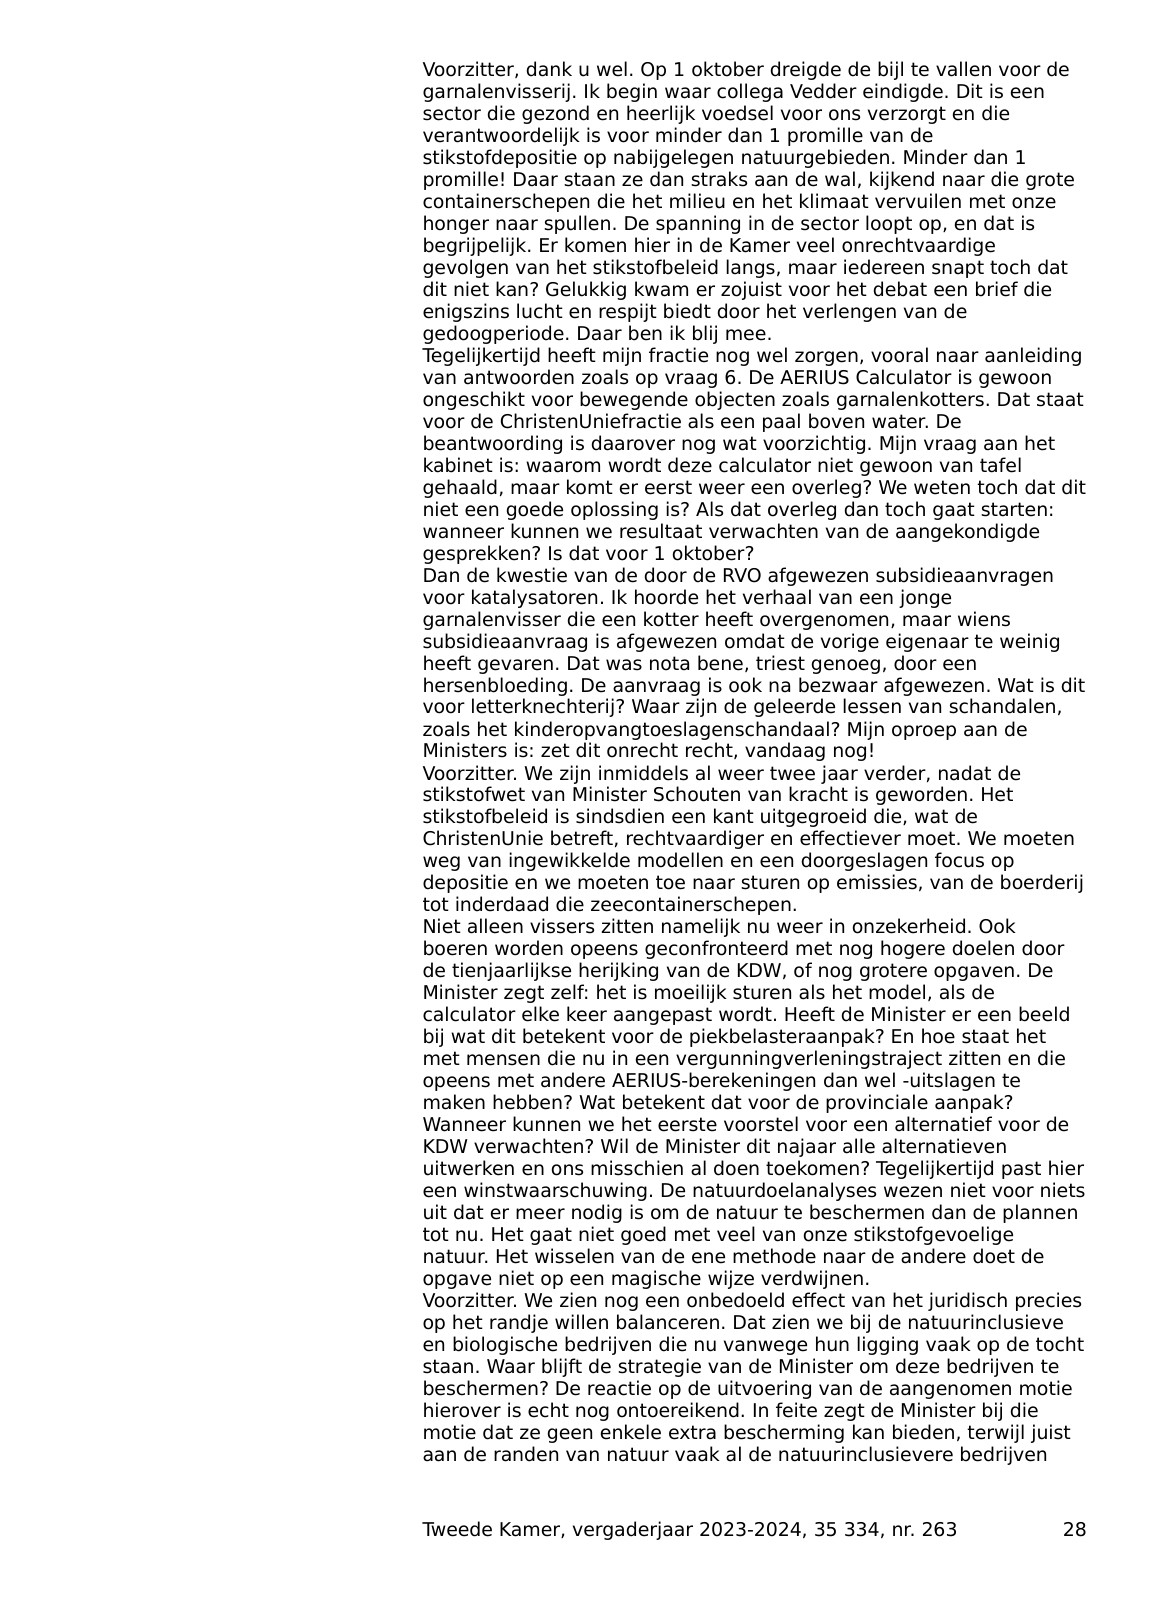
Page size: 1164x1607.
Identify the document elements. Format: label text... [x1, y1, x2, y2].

text Voorzitter. We zien nog een onbedoeld effect van het juridisch precies op het randje willen balanceren. Dat zien we bij de natuurinclusieve en biologische bedrijven die nu vanwege hun ligging vaak op de tocht staan. Waar blijft de strategie van de Minister om deze bedrijven te beschermen? De reactie op de uitvoering van de aangenomen motie hierover is echt nog ontoereikend. In feite zegt de Minister bij die motie dat ze geen enkele extra bescherming kan bieden, terwijl juist aan de randen van natuur vaak al de natuurinclusievere bedrijven [422, 1290, 1087, 1466]
text Tegelijkertijd heeft mijn fractie nog wel zorgen, vooral naar aanleiding van antwoorden zoals op vraag 6. De AERIUS Calculator is gewoon ongeschikt voor bewegende objecten zoals garnalenkotters. Dat staat voor de ChristenUniefractie als een paal boven water. De beantwoording is daarover nog wat voorzichtig. Mijn vraag aan het kabinet is: waarom wordt deze calculator niet gewoon van tafel gehaald, maar komt er eerst weer een overleg? We weten toch dat dit niet een goede oplossing is? Als dat overleg dan toch gaat starten: wanneer kunnen we resultaat verwachten van de aangekondigde gesprekken? Is dat voor 1 oktober? [422, 345, 1087, 564]
text Voorzitter, dank u wel. Op 1 oktober dreigde de bijl te vallen voor de garnalenvisserij. Ik begin waar collega Vedder eindigde. Dit is een sector die gezond en heerlijk voedsel voor ons verzorgt en die verantwoordelijk is voor minder dan 1 promille van de stikstofdepositie op nabijgelegen natuurgebieden. Minder dan 1 promille! Daar staan ze dan straks aan de wal, kijkend naar die grote containerschepen die het milieu en het klimaat vervuilen met onze honger naar spullen. De spanning in de sector loopt op, en dat is begrijpelijk. Er komen hier in de Kamer veel onrechtvaardige gevolgen van het stikstofbeleid langs, maar iedereen snapt toch dat dit niet kan? Gelukkig kwam er zojuist voor het debat een brief die enigszins lucht en respijt biedt door het verlengen van de gedoogperiode. Daar ben ik blij mee. [422, 59, 1087, 345]
text Voorzitter. We zijn inmiddels al weer twee jaar verder, nadat de stikstofwet van Minister Schouten van kracht is geworden. Het stikstofbeleid is sindsdien een kant uitgegroeid die, wat de ChristenUnie betreft, rechtvaardiger en effectiever moet. We moeten weg van ingewikkelde modellen en een doorgeslagen focus op depositie en we moeten toe naar sturen op emissies, van de boerderij tot inderdaad die zeecontainerschepen. [422, 762, 1087, 916]
text Dan de kwestie van de door de RVO afgewezen subsidieaanvragen voor katalysatoren. Ik hoorde het verhaal van een jonge garnalenvisser die een kotter heeft overgenomen, maar wiens subsidieaanvraag is afgewezen omdat de vorige eigenaar te weinig heeft gevaren. Dat was nota bene, triest genoeg, door een hersenbloeding. De aanvraag is ook na bezwaar afgewezen. Wat is dit voor letterknechterij? Waar zijn de geleerde lessen van schandalen, zoals het kinderopvangtoeslagenschandaal? Mijn oproep aan de Ministers is: zet dit onrecht recht, vandaag nog! [422, 564, 1087, 762]
text Niet alleen vissers zitten namelijk nu weer in onzekerheid. Ook boeren worden opeens geconfronteerd met nog hogere doelen door de tienjaarlijkse herijking van de KDW, of nog grotere opgaven. De Minister zegt zelf: het is moeilijk sturen als het model, als de calculator elke keer aangepast wordt. Heeft de Minister er een beeld bij wat dit betekent voor de piekbelasteraanpak? En hoe staat het met mensen die nu in een vergunningverleningstraject zitten en die opeens met andere AERIUS-berekeningen dan wel -uitslagen te maken hebben? Wat betekent dat voor de provinciale aanpak? Wanneer kunnen we het eerste voorstel voor een alternatief voor de KDW verwachten? Wil de Minister dit najaar alle alternatieven uitwerken en ons misschien al doen toekomen? Tegelijkertijd past hier een winstwaarschuwing. De natuurdoelanalyses wezen niet voor niets uit dat er meer nodig is om de natuur te beschermen dan de plannen tot nu. Het gaat niet goed met veel van onze stikstofgevoelige natuur. Het wisselen van de ene methode naar de andere doet de opgave niet op een magische wijze verdwijnen. [422, 916, 1087, 1290]
